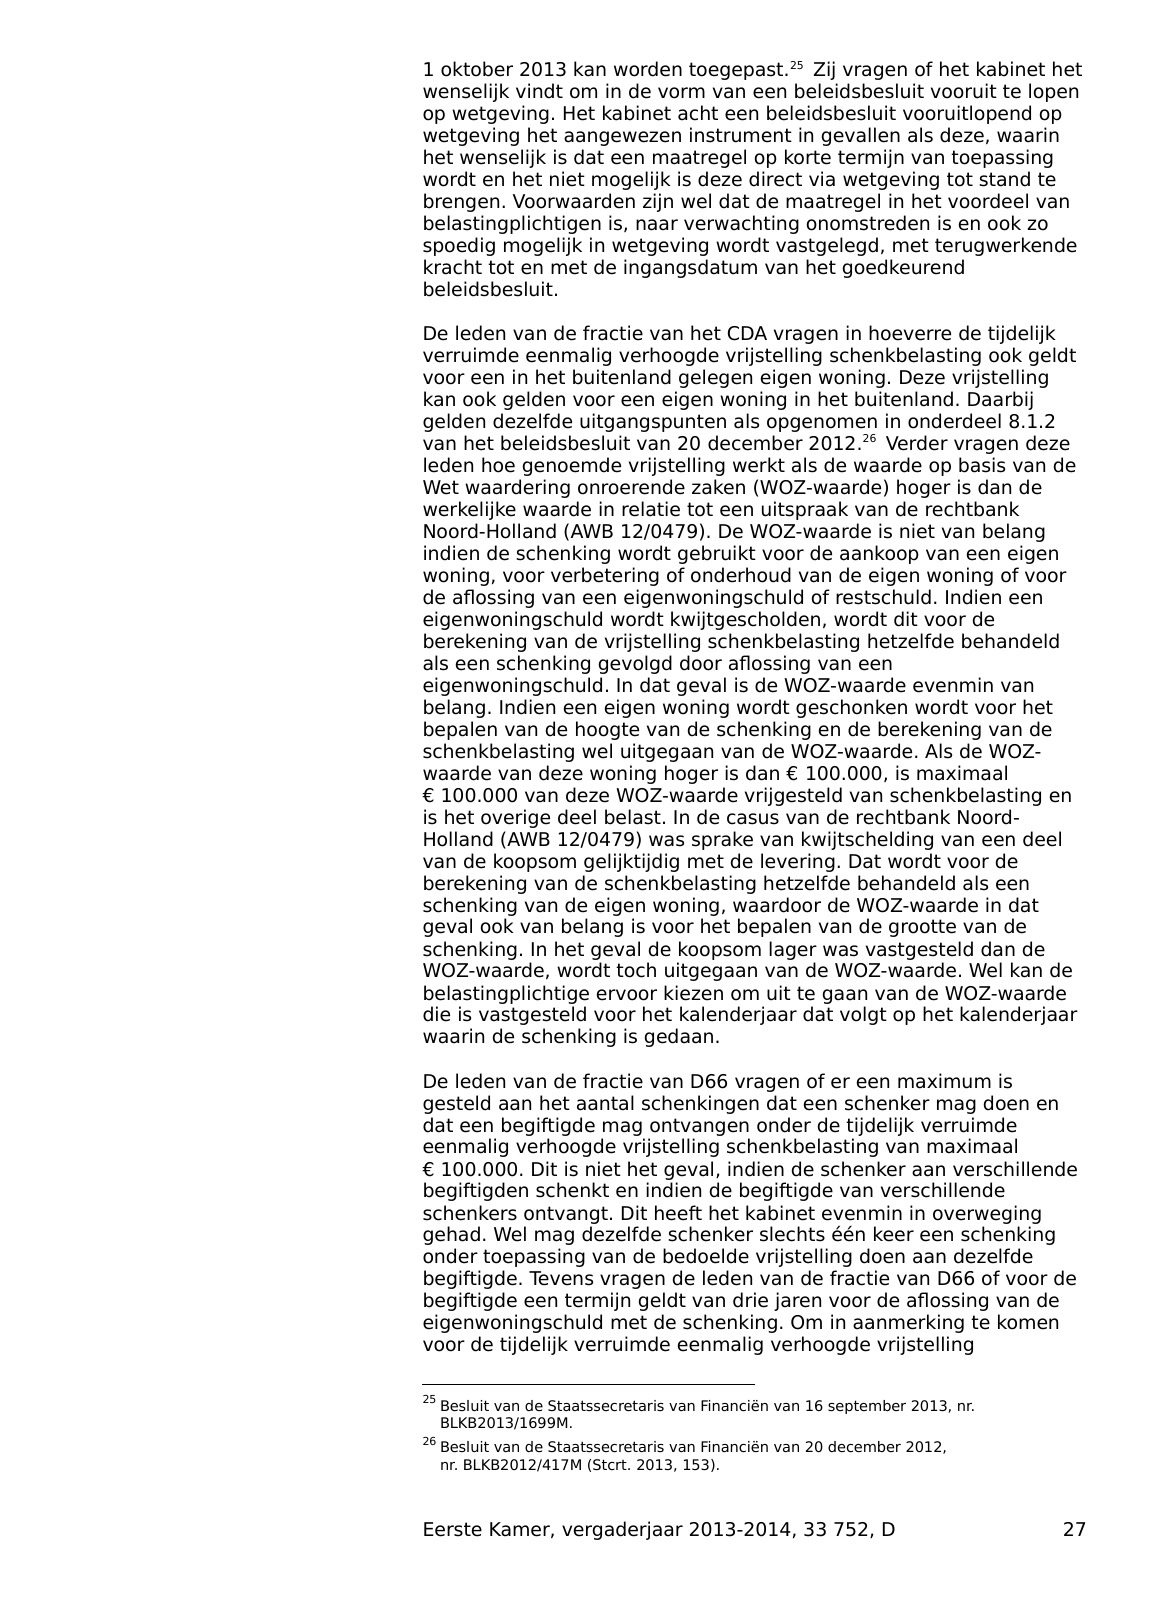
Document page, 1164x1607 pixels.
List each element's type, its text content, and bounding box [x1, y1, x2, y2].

text 1 oktober 2013 kan worden toegepast. Zij vragen of het kabinet het wenselijk vindt om in de vorm van een beleidsbesluit vooruit te lopen op wetgeving. Het kabinet acht een beleidsbesluit vooruitlopend op wetgeving het aangewezen instrument in gevallen als deze, waarin het wenselijk is dat een maatregel op korte termijn van toepassing wordt en het niet mogelijk is deze direct via wetgeving tot stand te brengen. Voorwaarden zijn wel dat de maatregel in het voordeel van belastingplichtigen is, naar verwachting onomstreden is en ook zo spoedig mogelijk in wetgeving wordt vastgelegd, met terugwerkende kracht tot en met de ingangsdatum van het goedkeurend beleidsbesluit. [422, 59, 1087, 301]
text Besluit van de Staatssecretaris van Financiën van 20 december 2012, nr. BLKB2012/417M (Stcrt. 2013, 153). [422, 1435, 1087, 1474]
text Besluit van de Staatssecretaris van Financiën van 16 september 2013, nr. BLKB2013/1699M. [422, 1393, 1087, 1432]
text De leden van de fractie van D66 vragen of er een maximum is gesteld aan het aantal schenkingen dat een schenker mag doen en dat een begiftigde mag ontvangen onder de tijdelijk verruimde eenmalig verhoogde vrijstelling schenkbelasting van maximaal € 100.000. Dit is niet het geval, indien de schenker aan verschillende begiftigden schenkt en indien de begiftigde van verschillende schenkers ontvangt. Dit heeft het kabinet evenmin in overweging gehad. Wel mag dezelfde schenker slechts één keer een schenking onder toepassing van de bedoelde vrijstelling doen aan dezelfde begiftigde. Tevens vragen de leden van de fractie van D66 of voor de begiftigde een termijn geldt van drie jaren voor de aflossing van de eigenwoningschuld met de schenking. Om in aanmerking te komen voor de tijdelijk verruimde eenmalig verhoogde vrijstelling [422, 1071, 1087, 1356]
text De leden van de fractie van het CDA vragen in hoeverre de tijdelijk verruimde eenmalig verhoogde vrijstelling schenkbelasting ook geldt voor een in het buitenland gelegen eigen woning. Deze vrijstelling kan ook gelden voor een eigen woning in het buitenland. Daarbij gelden dezelfde uitgangspunten als opgenomen in onderdeel 8.1.2 van het beleidsbesluit van 20 december 2012. Verder vragen deze leden hoe genoemde vrijstelling werkt als de waarde op basis van de Wet waardering onroerende zaken (WOZ-waarde) hoger is dan de werkelijke waarde in relatie tot een uitspraak van de rechtbank Noord-Holland (AWB 12/0479). De WOZ-waarde is niet van belang indien de schenking wordt gebruikt voor de aankoop van een eigen woning, voor verbetering of onderhoud van de eigen woning of voor de aflossing van een eigenwoningschuld of restschuld. Indien een eigenwoningschuld wordt kwijtgescholden, wordt dit voor de berekening van de vrijstelling schenkbelasting hetzelfde behandeld als een schenking gevolgd door aflossing van een eigenwoningschuld. In dat geval is de WOZ-waarde evenmin van belang. Indien een eigen woning wordt geschonken wordt voor het bepalen van de hoogte van de schenking en de berekening van de schenkbelasting wel uitgegaan van de WOZ-waarde. Als de WOZ-waarde van deze woning hoger is dan € 100.000, is maximaal € 100.000 van deze WOZ-waarde vrijgesteld van schenkbelasting en is het overige deel belast. In de casus van de rechtbank Noord-Holland (AWB 12/0479) was sprake van kwijtschelding van een deel van de koopsom gelijktijdig met de levering. Dat wordt voor de berekening van de schenkbelasting hetzelfde behandeld als een schenking van de eigen woning, waardoor de WOZ-waarde in dat geval ook van belang is voor het bepalen van de grootte van de schenking. In het geval de koopsom lager was vastgesteld dan de WOZ-waarde, wordt toch uitgegaan van de WOZ-waarde. Wel kan de belastingplichtige ervoor kiezen om uit te gaan van de WOZ-waarde die is vastgesteld voor het kalenderjaar dat volgt op het kalenderjaar waarin de schenking is gedaan. [422, 323, 1087, 1048]
